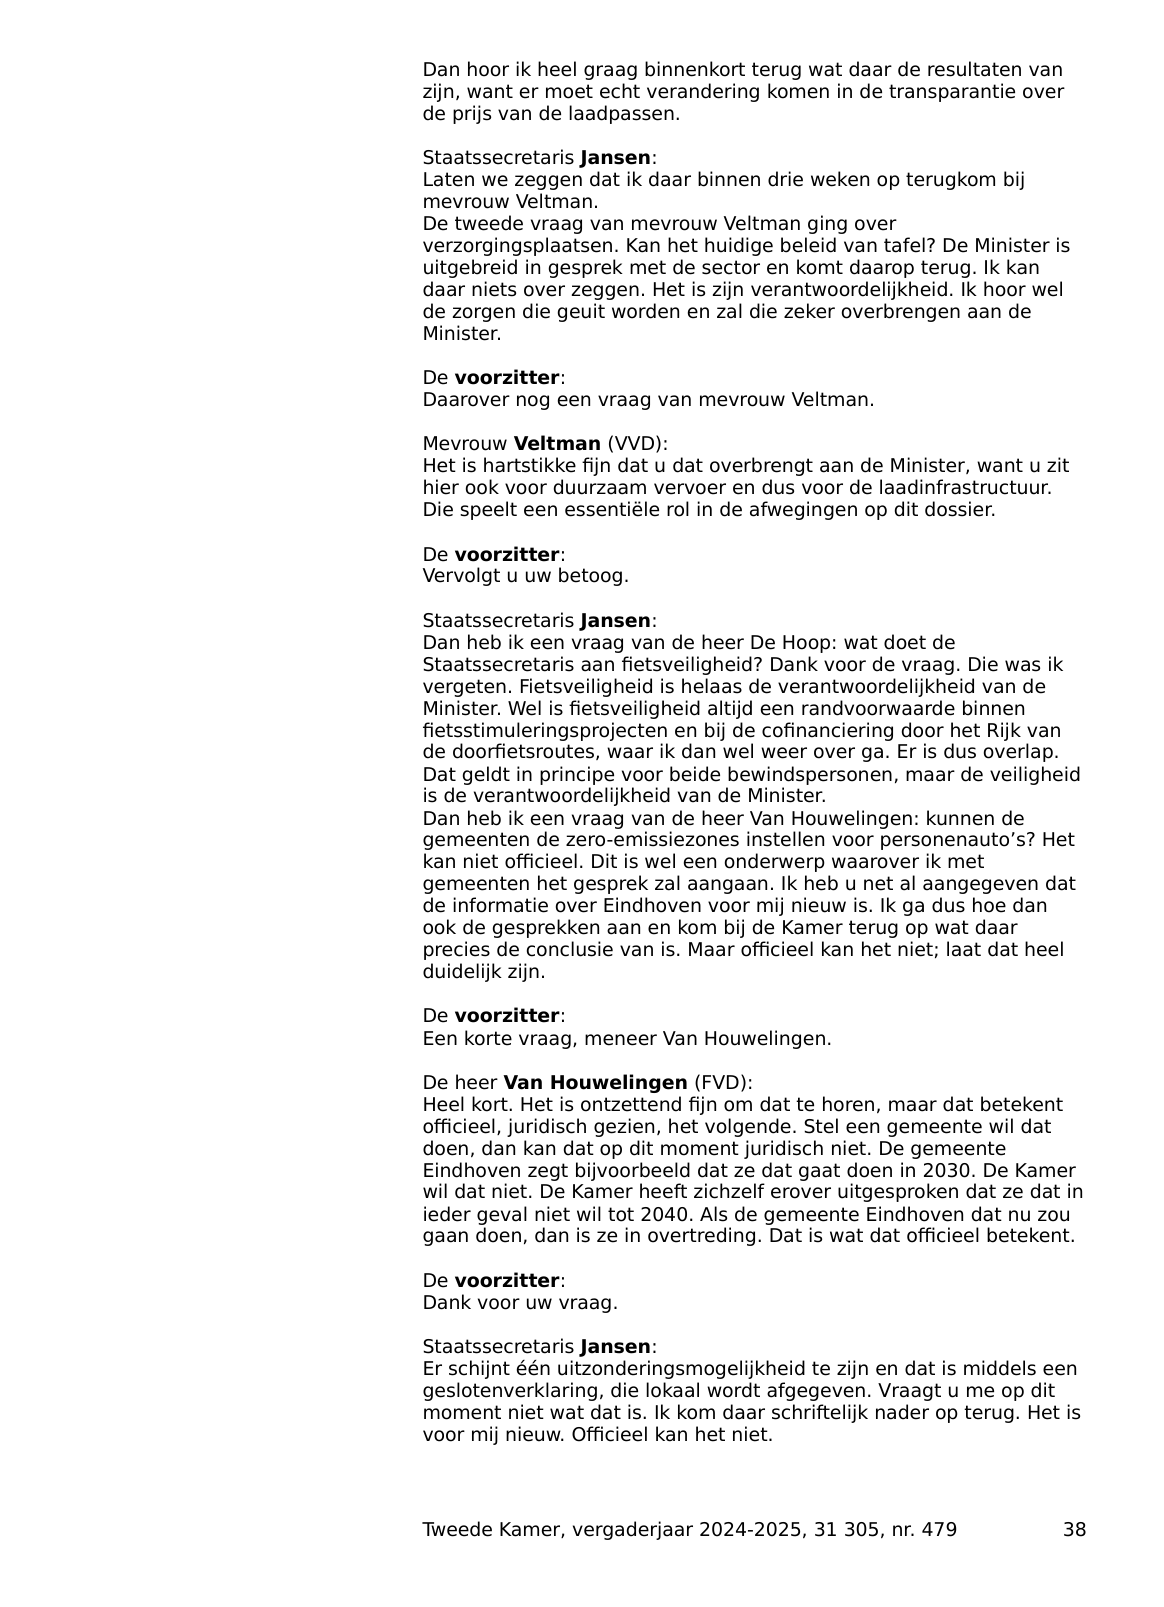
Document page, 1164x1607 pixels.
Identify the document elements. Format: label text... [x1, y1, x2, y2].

text Dan heb ik een vraag van de heer Van Houwelingen: kunnen de gemeenten de zero-emissiezones instellen voor personenauto’s? Het kan niet officieel. Dit is wel een onderwerp waarover ik met gemeenten het gesprek zal aangaan. Ik heb u net al aangegeven dat de informatie over Eindhoven voor mij nieuw is. Ik ga dus hoe dan ook de gesprekken aan en kom bij de Kamer terug op wat daar precies de conclusie van is. Maar officieel kan het niet; laat dat heel duidelijk zijn. [422, 807, 1087, 983]
text Vervolgt u uw betoog. [422, 565, 1087, 587]
text Daarover nog een vraag van mevrouw Veltman. [422, 389, 1087, 411]
text Er schijnt één uitzonderingsmogelijkheid te zijn en dat is middels een geslotenverklaring, die lokaal wordt afgegeven. Vraagt u me op dit moment niet wat dat is. Ik kom daar schriftelijk nader op terug. Het is voor mij nieuw. Officieel kan het niet. [422, 1358, 1087, 1446]
text Staatssecretaris Jansen: [422, 1336, 1087, 1358]
text Dan hoor ik heel graag binnenkort terug wat daar de resultaten van zijn, want er moet echt verandering komen in de transparantie over de prijs van de laadpassen. [422, 59, 1087, 125]
text De heer Van Houwelingen (FVD): [422, 1072, 1087, 1093]
text De voorzitter: [422, 1005, 1087, 1027]
text Staatssecretaris Jansen: [422, 147, 1087, 169]
text Laten we zeggen dat ik daar binnen drie weken op terugkom bij mevrouw Veltman. [422, 169, 1087, 213]
text De voorzitter: [422, 1269, 1087, 1292]
text Het is hartstikke fijn dat u dat overbrengt aan de Minister, want u zit hier ook voor duurzaam vervoer en dus voor de laadinfrastructuur. Die speelt een essentiële rol in de afwegingen op dit dossier. [422, 455, 1087, 521]
text De voorzitter: [422, 367, 1087, 389]
text De voorzitter: [422, 543, 1087, 565]
text De tweede vraag van mevrouw Veltman ging over verzorgingsplaatsen. Kan het huidige beleid van tafel? De Minister is uitgebreid in gesprek met de sector en komt daarop terug. Ik kan daar niets over zeggen. Het is zijn verantwoordelijkheid. Ik hoor wel de zorgen die geuit worden en zal die zeker overbrengen aan de Minister. [422, 213, 1087, 345]
text Mevrouw Veltman (VVD): [422, 433, 1087, 455]
text Heel kort. Het is ontzettend fijn om dat te horen, maar dat betekent officieel, juridisch gezien, het volgende. Stel een gemeente wil dat doen, dan kan dat op dit moment juridisch niet. De gemeente Eindhoven zegt bijvoorbeeld dat ze dat gaat doen in 2030. De Kamer wil dat niet. De Kamer heeft zichzelf erover uitgesproken dat ze dat in ieder geval niet wil tot 2040. Als de gemeente Eindhoven dat nu zou gaan doen, dan is ze in overtreding. Dat is wat dat officieel betekent. [422, 1093, 1087, 1247]
text Dan heb ik een vraag van de heer De Hoop: wat doet de Staatssecretaris aan fietsveiligheid? Dank voor de vraag. Die was ik vergeten. Fietsveiligheid is helaas de verantwoordelijkheid van de Minister. Wel is fietsveiligheid altijd een randvoorwaarde binnen fietsstimuleringsprojecten en bij de cofinanciering door het Rijk van de doorfietsroutes, waar ik dan wel weer over ga. Er is dus overlap. Dat geldt in principe voor beide bewindspersonen, maar de veiligheid is de verantwoordelijkheid van de Minister. [422, 632, 1087, 807]
text Staatssecretaris Jansen: [422, 609, 1087, 632]
text Een korte vraag, meneer Van Houwelingen. [422, 1027, 1087, 1049]
text Dank voor uw vraag. [422, 1292, 1087, 1313]
